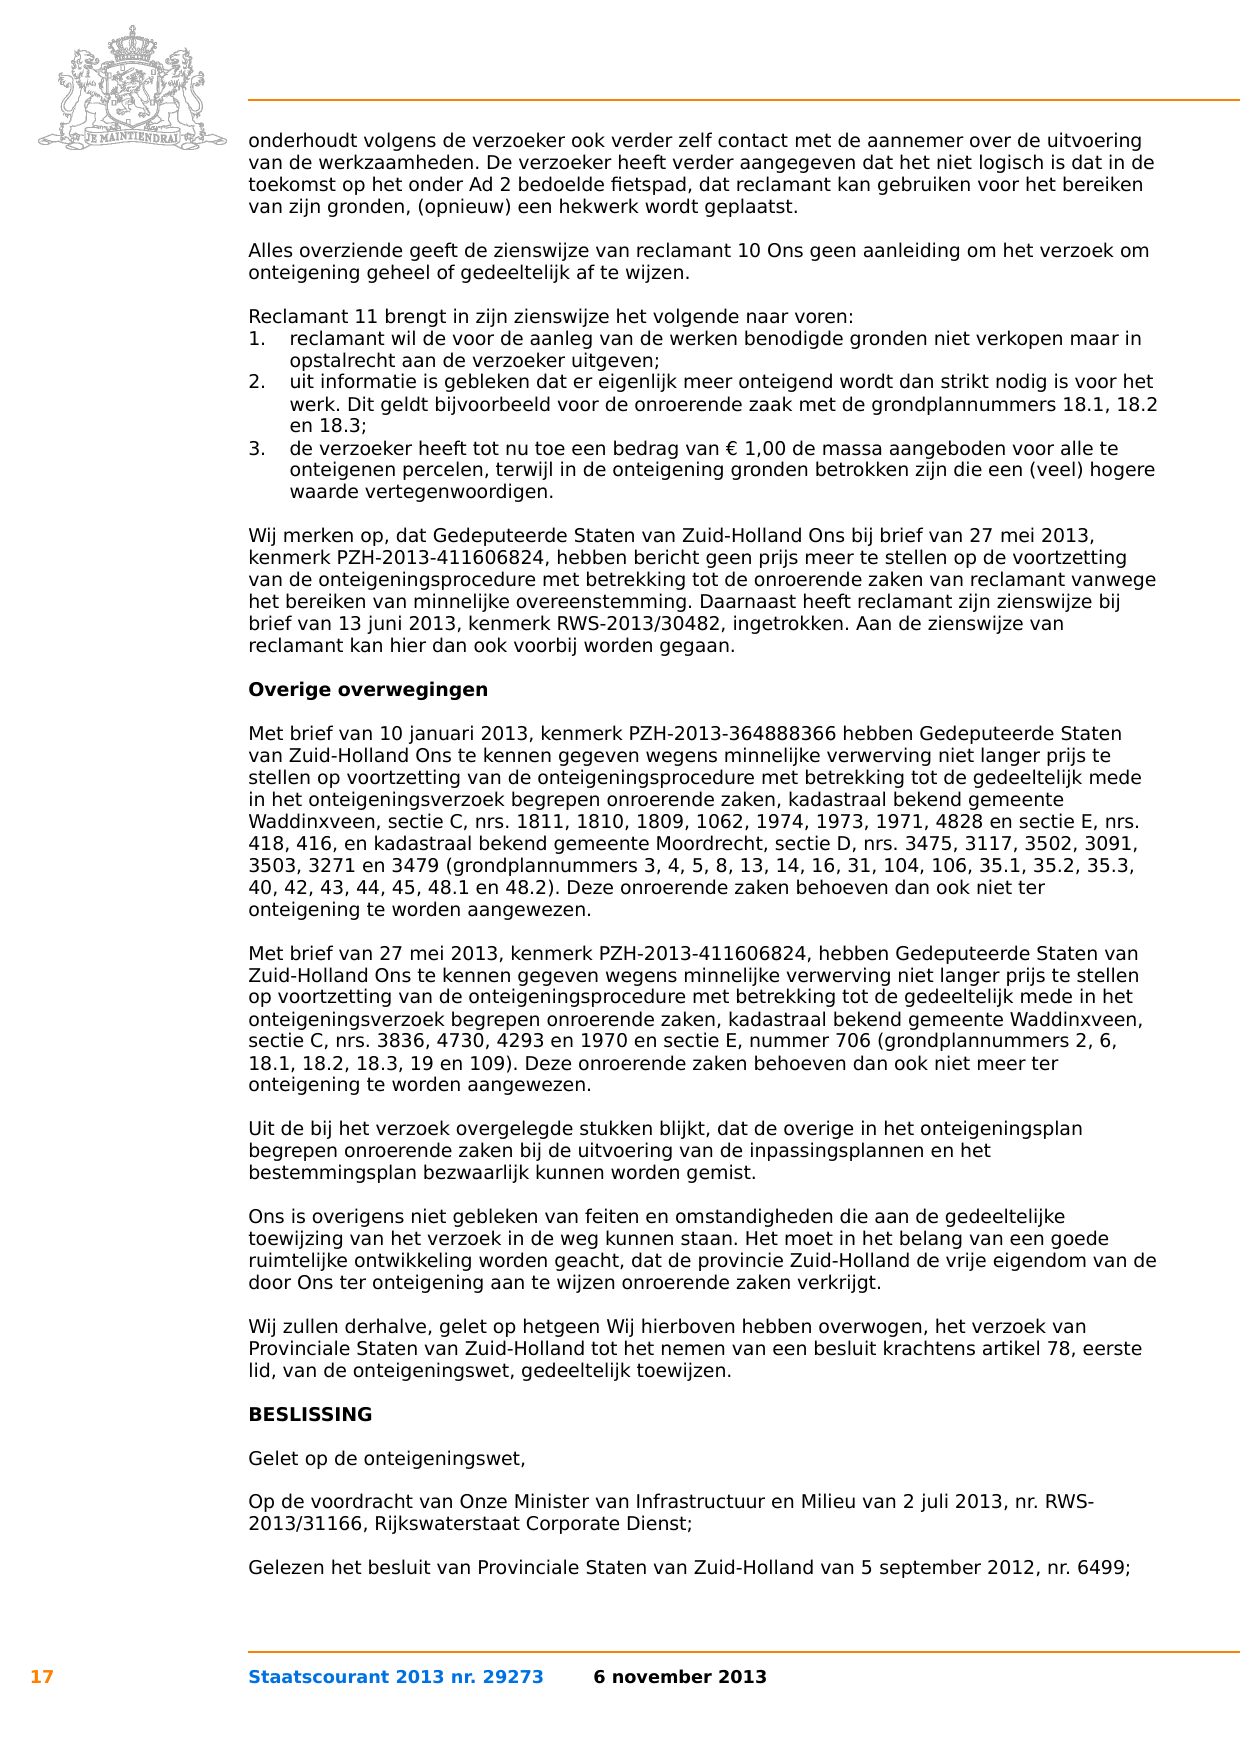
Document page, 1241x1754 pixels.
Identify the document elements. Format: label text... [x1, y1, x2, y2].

text 3. de verzoeker heeft tot nu toe een bedrag van € 1,00 de massa aangeboden voor alle te onteigenen percelen, terwijl in de onteigening gronden betrokken zijn die een (veel) hogere waarde vertegenwoordigen. [248, 437, 1163, 503]
text Gelet op de onteigeningswet, [248, 1447, 1163, 1469]
text Met brief van 10 januari 2013, kenmerk PZH-2013-364888366 hebben Gedeputeerde Staten van Zuid-Holland Ons te kennen gegeven wegens minnelijke verwerving niet langer prijs te stellen op voortzetting van de onteigeningsprocedure met betrekking tot de gedeeltelijk mede in het onteigeningsverzoek begrepen onroerende zaken, kadastraal bekend gemeente Waddinxveen, sectie C, nrs. 1811, 1810, 1809, 1062, 1974, 1973, 1971, 4828 en sectie E, nrs. 418, 416, en kadastraal bekend gemeente Moordrecht, sectie D, nrs. 3475, 3117, 3502, 3091, 3503, 3271 en 3479 (grondplannummers 3, 4, 5, 8, 13, 14, 16, 31, 104, 106, 35.1, 35.2, 35.3, 40, 42, 43, 44, 45, 48.1 en 48.2). Deze onroerende zaken behoeven dan ook niet ter onteigening te worden aangewezen. [248, 723, 1163, 921]
text Wij zullen derhalve, gelet op hetgeen Wij hierboven hebben overwogen, het verzoek van Provinciale Staten van Zuid-Holland tot het nemen van een besluit krachtens artikel 78, eerste lid, van de onteigeningswet, gedeeltelijk toewijzen. [248, 1316, 1163, 1382]
text Ons is overigens niet gebleken van feiten en omstandigheden die aan de gedeeltelijke toewijzing van het verzoek in de weg kunnen staan. Het moet in het belang van een goede ruimtelijke ontwikkeling worden geacht, dat de provincie Zuid-Holland de vrije eigendom van de door Ons ter onteigening aan te wijzen onroerende zaken verkrijgt. [248, 1206, 1163, 1294]
text Reclamant 11 brengt in zijn zienswijze het volgende naar voren: [248, 306, 1163, 327]
subtitle Overige overwegingen [248, 679, 1163, 701]
subtitle BESLISSING [248, 1404, 1163, 1426]
text Gelezen het besluit van Provinciale Staten van Zuid-Holland van 5 september 2012, nr. 6499; [248, 1557, 1163, 1579]
text Op de voordracht van Onze Minister van Infrastructuur en Milieu van 2 juli 2013, nr. RWS-2013/31166, Rijkswaterstaat Corporate Dienst; [248, 1491, 1163, 1535]
text onderhoudt volgens de verzoeker ook verder zelf contact met de aannemer over de uitvoering van de werkzaamheden. De verzoeker heeft verder aangegeven dat het niet logisch is dat in de toekomst op het onder Ad 2 bedoelde fietspad, dat reclamant kan gebruiken voor het bereiken van zijn gronden, (opnieuw) een hekwerk wordt geplaatst. [248, 130, 1163, 218]
text Met brief van 27 mei 2013, kenmerk PZH-2013-411606824, hebben Gedeputeerde Staten van Zuid-Holland Ons te kennen gegeven wegens minnelijke verwerving niet langer prijs te stellen op voortzetting van de onteigeningsprocedure met betrekking tot de gedeeltelijk mede in het onteigeningsverzoek begrepen onroerende zaken, kadastraal bekend gemeente Waddinxveen, sectie C, nrs. 3836, 4730, 4293 en 1970 en sectie E, nummer 706 (grondplannummers 2, 6, 18.1, 18.2, 18.3, 19 en 109). Deze onroerende zaken behoeven dan ook niet meer ter onteigening te worden aangewezen. [248, 942, 1163, 1096]
text Uit de bij het verzoek overgelegde stukken blijkt, dat de overige in het onteigeningsplan begrepen onroerende zaken bij de uitvoering van de inpassingsplannen en het bestemmingsplan bezwaarlijk kunnen worden gemist. [248, 1118, 1163, 1184]
text Wij merken op, dat Gedeputeerde Staten van Zuid-Holland Ons bij brief van 27 mei 2013, kenmerk PZH-2013-411606824, hebben bericht geen prijs meer te stellen op de voortzetting van de onteigeningsprocedure met betrekking tot de onroerende zaken van reclamant vanwege het bereiken van minnelijke overeenstemming. Daarnaast heeft reclamant zijn zienswijze bij brief van 13 juni 2013, kenmerk RWS-2013/30482, ingetrokken. Aan de zienswijze van reclamant kan hier dan ook voorbij worden gegaan. [248, 525, 1163, 657]
text 1. reclamant wil de voor de aanleg van de werken benodigde gronden niet verkopen maar in opstalrecht aan de verzoeker uitgeven; [248, 327, 1163, 371]
picture [38, 25, 227, 150]
text Alles overziende geeft de zienswijze van reclamant 10 Ons geen aanleiding om het verzoek om onteigening geheel of gedeeltelijk af te wijzen. [248, 240, 1163, 284]
text 2. uit informatie is gebleken dat er eigenlijk meer onteigend wordt dan strikt nodig is voor het werk. Dit geldt bijvoorbeeld voor de onroerende zaak met de grondplannummers 18.1, 18.2 en 18.3; [248, 371, 1163, 437]
